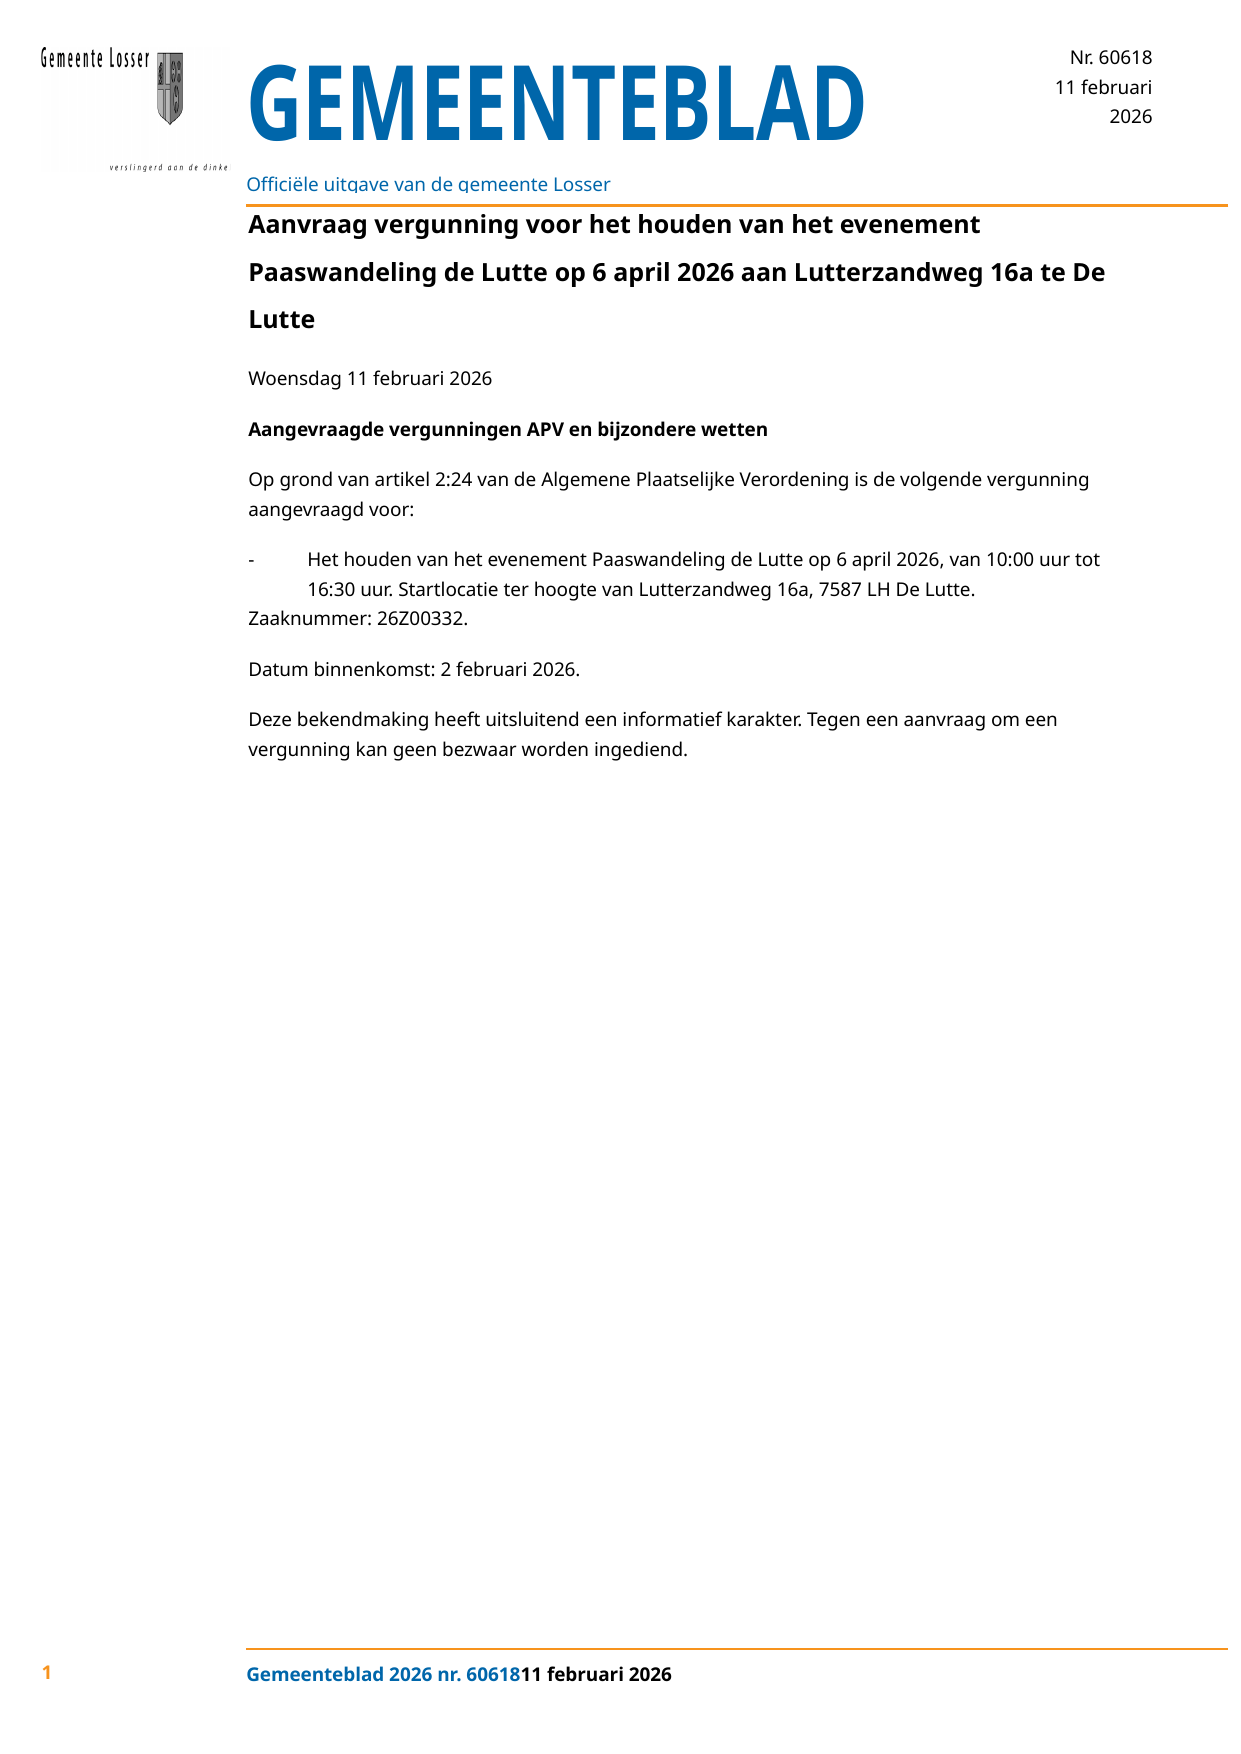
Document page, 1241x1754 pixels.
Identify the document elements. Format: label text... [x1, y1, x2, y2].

text Woensdag 11 februari 2026 [248, 366, 1152, 391]
picture [41, 47, 231, 172]
text Datum binnenkomst: 2 februari 2026. [248, 656, 1152, 682]
list Het houden van het evenement Paaswandeling de Lutte op 6 april 2026, van 10:00 uur tot 16:30 uur. Startlocatie ter hoogte van Lutterzandweg 16a, 7587 LH De Lutte. [248, 546, 1152, 602]
text Zaaknummer: 26Z00332. [248, 606, 1152, 631]
text Op grond van artikel 2:24 van de Algemene Plaatselijke Verordening is de volgende vergunning aangevraagd voor: [248, 466, 1152, 522]
text Aanvraag vergunning voor het houden van het evenement Paaswandeling de Lutte op 6 april 2026 aan Lutterzandweg 16a te De Lutte [248, 207, 1152, 336]
text Deze bekendmaking heeft uitsluitend een informatief karakter. Tegen een aanvraag om een vergunning kan geen bezwaar worden ingediend. [248, 706, 1152, 762]
text Aangevraagde vergunningen APV en bijzondere wetten [248, 416, 1152, 442]
